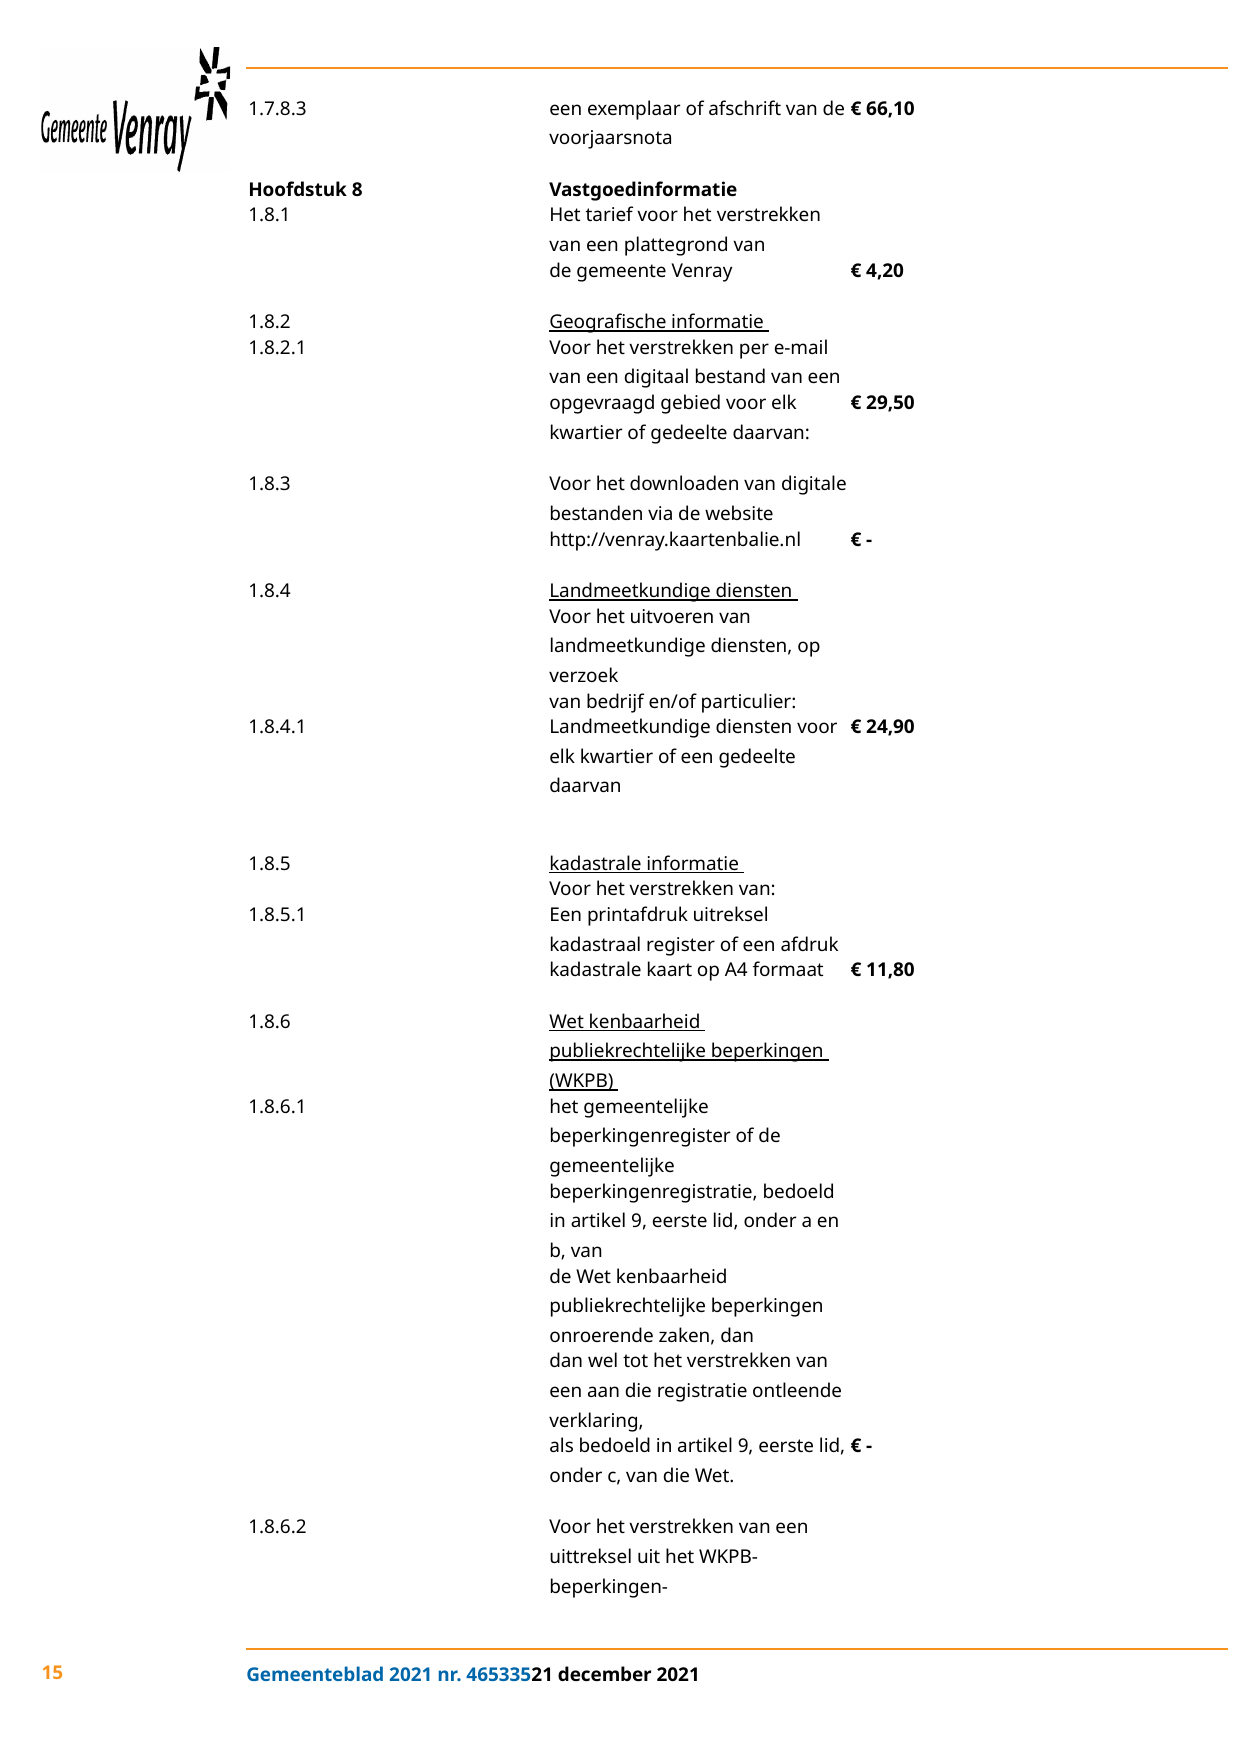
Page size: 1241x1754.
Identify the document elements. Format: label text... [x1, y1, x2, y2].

table_cell [549, 1488, 850, 1514]
table_cell [850, 202, 1152, 257]
table_cell [850, 1514, 1152, 1598]
table_cell [248, 389, 549, 445]
table_cell [248, 283, 549, 308]
table_cell Voor het verstrekken van een uittreksel uit het WKPB-beperkingen- [549, 1514, 850, 1598]
table_cell Landmeetkundige diensten voor elk kwartier of een gedeelte daarvan [549, 714, 850, 798]
table_cell [248, 150, 549, 176]
table_cell beperkingenregistratie, bedoeld in artikel 9, eerste lid, onder a en b, van [549, 1178, 850, 1263]
table_cell [248, 1433, 549, 1488]
table_cell http://venray.kaartenbalie.nl [549, 526, 850, 551]
table_cell 1.8.6.1 [248, 1093, 549, 1178]
table_cell [850, 799, 1152, 824]
table_cell Voor het verstrekken van: [549, 876, 850, 901]
table_cell Wet kenbaarheid publiekrechtelijke beperkingen (WKPB) [549, 1008, 850, 1093]
table_cell Voor het uitvoeren van landmeetkundige diensten, op verzoek [549, 603, 850, 688]
table_cell [850, 983, 1152, 1008]
table_cell [850, 334, 1152, 389]
table_cell 1.8.6.2 [248, 1514, 549, 1598]
table_cell het gemeentelijke beperkingenregister of de gemeentelijke [549, 1093, 850, 1178]
table_cell [850, 850, 1152, 876]
table_cell 1.8.2.1 [248, 334, 549, 389]
table_cell Voor het verstrekken per e-mail van een digitaal bestand van een [549, 334, 850, 389]
table_cell [549, 551, 850, 577]
table_cell [850, 1178, 1152, 1263]
table_cell [850, 876, 1152, 901]
table_cell € 24,90 [850, 714, 1152, 798]
table_cell 1.8.5.1 [248, 901, 549, 957]
table_cell kadastrale informatie [549, 850, 850, 876]
table_cell [850, 1348, 1152, 1433]
table_cell [549, 283, 850, 308]
table_cell Voor het downloaden van digitale bestanden via de website [549, 470, 850, 526]
table_cell [248, 876, 549, 901]
table_cell € 29,50 [850, 389, 1152, 445]
table_cell [248, 688, 549, 713]
table_cell [850, 901, 1152, 957]
table_cell Vastgoedinformatie [549, 176, 850, 202]
table_cell € 11,80 [850, 957, 1152, 982]
picture [41, 47, 231, 172]
table_cell Het tarief voor het verstrekken van een plattegrond van [549, 202, 850, 257]
table_cell opgevraagd gebied voor elk kwartier of gedeelte daarvan: [549, 389, 850, 445]
table_cell [850, 470, 1152, 526]
table_cell 1.8.6 [248, 1008, 549, 1093]
table_cell [850, 688, 1152, 713]
table_cell € 66,10 [850, 95, 1152, 150]
table_cell 1.8.4 [248, 577, 549, 603]
table_cell [248, 526, 549, 551]
table_cell [850, 824, 1152, 850]
table_cell 1.8.3 [248, 470, 549, 526]
table_cell 1.8.4.1 [248, 714, 549, 798]
table_cell 1.7.8.3 [248, 95, 549, 150]
table_cell [850, 1263, 1152, 1348]
table_cell Hoofdstuk 8 [248, 176, 549, 202]
table_cell Geografische informatie [549, 308, 850, 334]
table_cell [549, 150, 850, 176]
table_cell van bedrijf en/of particulier: [549, 688, 850, 713]
table_cell [248, 983, 549, 1008]
table_cell [549, 983, 850, 1008]
table_cell [850, 603, 1152, 688]
table_cell [850, 150, 1152, 176]
table_cell [850, 308, 1152, 334]
table_cell [850, 1093, 1152, 1178]
table_cell [248, 603, 549, 688]
table_cell [248, 1178, 549, 1263]
table_cell [850, 283, 1152, 308]
table_cell de Wet kenbaarheid publiekrechtelijke beperkingen onroerende zaken, dan [549, 1263, 850, 1348]
table_cell [248, 1348, 549, 1433]
table_cell € - [850, 1433, 1152, 1488]
table_cell € 4,20 [850, 257, 1152, 283]
table_cell [248, 799, 549, 824]
table_cell [248, 1263, 549, 1348]
table_cell [850, 176, 1152, 202]
table_cell [850, 551, 1152, 577]
table_cell [549, 799, 850, 824]
table_cell als bedoeld in artikel 9, eerste lid, onder c, van die Wet. [549, 1433, 850, 1488]
table_cell [850, 577, 1152, 603]
table_cell [248, 445, 549, 470]
table_cell Landmeetkundige diensten [549, 577, 850, 603]
table_cell 1.8.1 [248, 202, 549, 257]
table_cell [248, 957, 549, 982]
table_cell [248, 1488, 549, 1514]
table_cell [248, 257, 549, 283]
table_cell 1.8.5 [248, 850, 549, 876]
table_cell de gemeente Venray [549, 257, 850, 283]
table_cell [850, 1008, 1152, 1093]
table_cell € - [850, 526, 1152, 551]
table_cell kadastrale kaart op A4 formaat [549, 957, 850, 982]
table_cell een exemplaar of afschrift van de voorjaarsnota [549, 95, 850, 150]
table_cell [850, 445, 1152, 470]
table_cell 1.8.2 [248, 308, 549, 334]
table_cell [248, 551, 549, 577]
table_cell [549, 824, 850, 850]
table_cell dan wel tot het verstrekken van een aan die registratie ontleende verklaring, [549, 1348, 850, 1433]
table_cell [850, 1488, 1152, 1514]
table_cell [248, 824, 549, 850]
table_cell [549, 445, 850, 470]
table_cell Een printafdruk uitreksel kadastraal register of een afdruk [549, 901, 850, 957]
